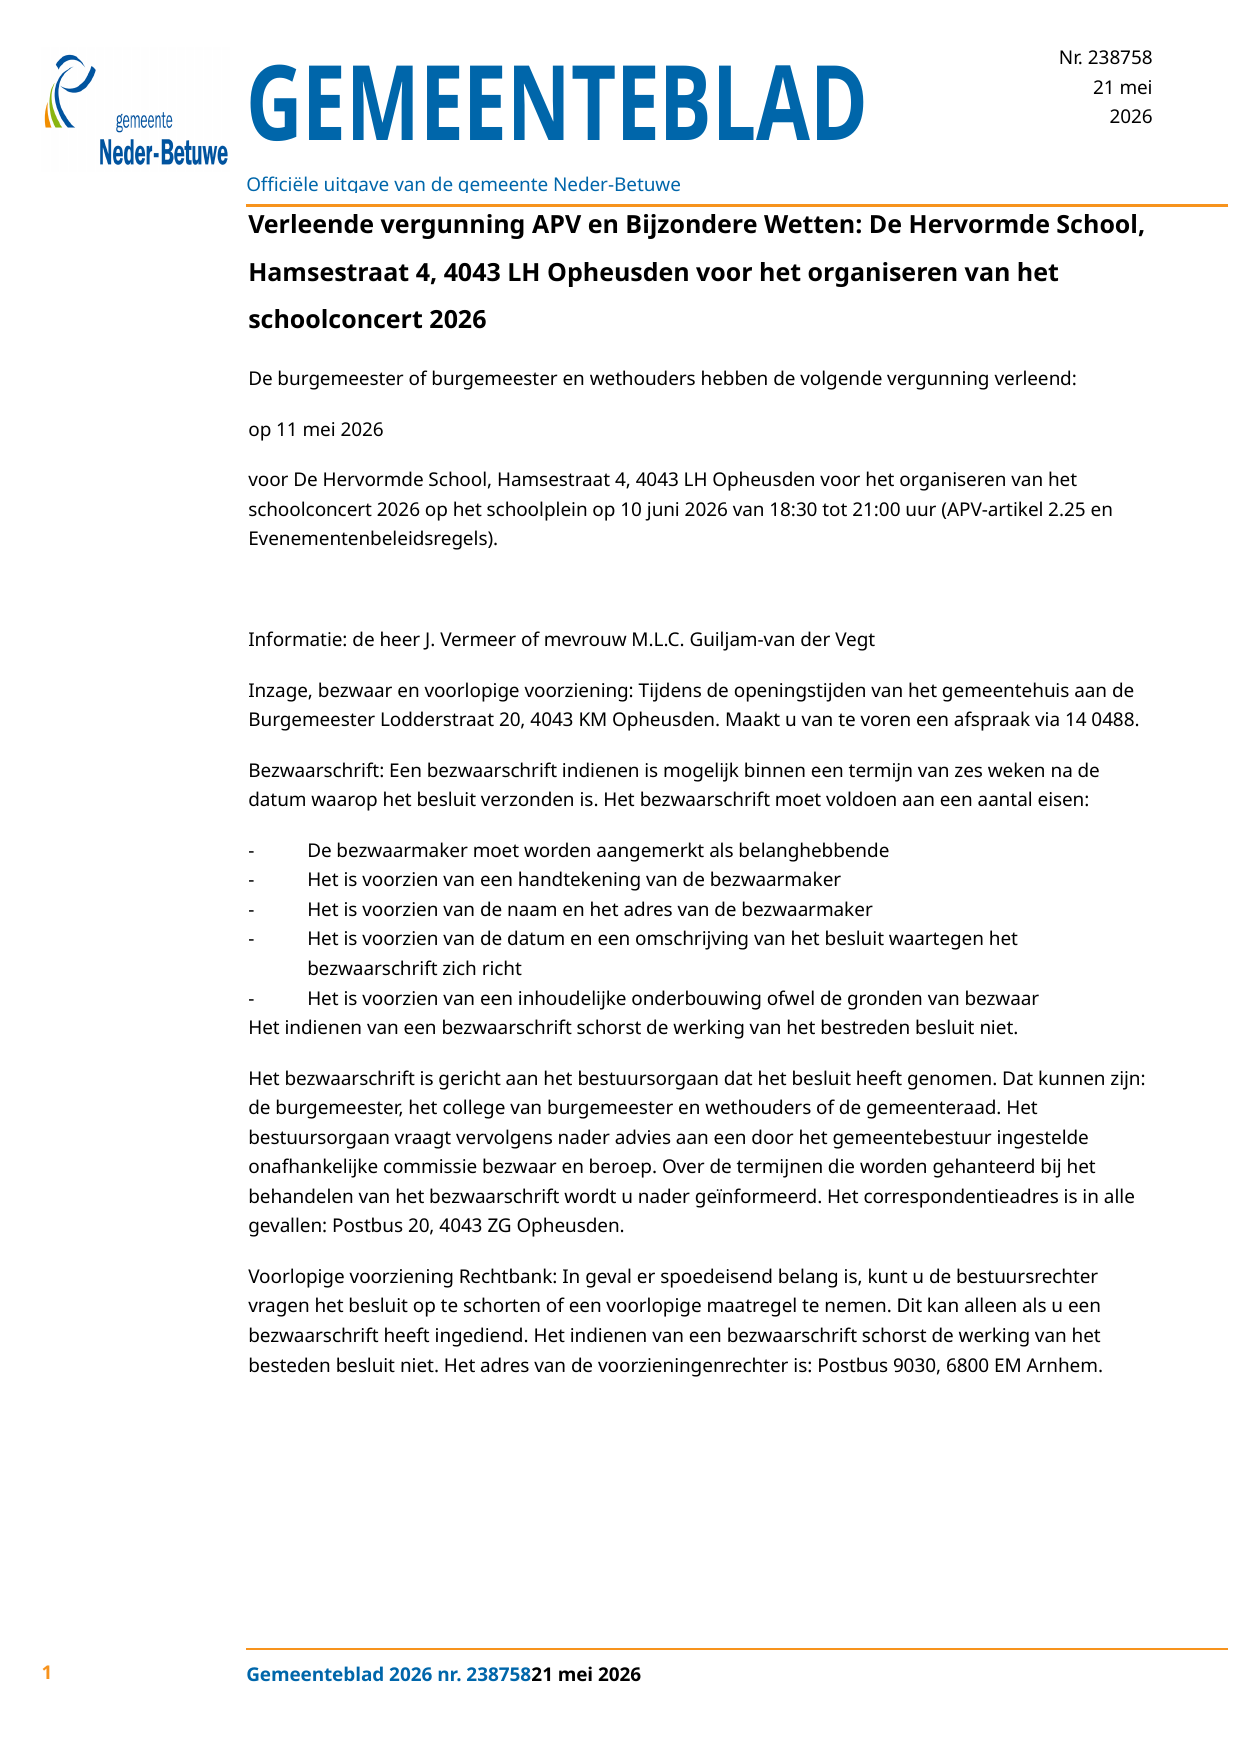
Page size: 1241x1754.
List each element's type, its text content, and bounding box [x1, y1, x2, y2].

text Informatie: de heer J. Vermeer of mevrouw M.L.C. Guiljam-van der Vegt [248, 626, 1152, 652]
text Inzage, bezwaar en voorlopige voorziening: Tijdens de openingstijden van het gemeentehuis aan de Burgemeester Lodderstraat 20, 4043 KM Opheusden. Maakt u van te voren een afspraak via 14 0488. [248, 677, 1152, 732]
list Het is voorzien van een handtekening van de bezwaarmaker [248, 866, 1152, 892]
text voor De Hervormde School, Hamsestraat 4, 4043 LH Opheusden voor het organiseren van het schoolconcert 2026 op het schoolplein op 10 juni 2026 van 18:30 tot 21:00 uur (APV-artikel 2.25 en Evenementenbeleidsregels). [248, 466, 1152, 551]
list Het is voorzien van een inhoudelijke onderbouwing ofwel de gronden van bezwaar [248, 985, 1152, 1010]
list De bezwaarmaker moet worden aangemerkt als belanghebbende [248, 837, 1152, 862]
text Voorlopige voorziening Rechtbank: In geval er spoedeisend belang is, kunt u de bestuursrechter vragen het besluit op te schorten of een voorlopige maatregel te nemen. Dit kan alleen als u een bezwaarschrift heeft ingediend. Het indienen van een bezwaarschrift schorst de werking van het besteden besluit niet. Het adres van de voorzieningenrechter is: Postbus 9030, 6800 EM Arnhem. [248, 1263, 1152, 1377]
picture [41, 47, 231, 172]
text Het indienen van een bezwaarschrift schorst de werking van het bestreden besluit niet. [248, 1014, 1152, 1040]
text De burgemeester of burgemeester en wethouders hebben de volgende vergunning verleend: [248, 366, 1152, 391]
text Verleende vergunning APV en Bijzondere Wetten: De Hervormde School, Hamsestraat 4, 4043 LH Opheusden voor het organiseren van het schoolconcert 2026 [248, 207, 1152, 336]
text Bezwaarschrift: Een bezwaarschrift indienen is mogelijk binnen een termijn van zes weken na de datum waarop het besluit verzonden is. Het bezwaarschrift moet voldoen aan een aantal eisen: [248, 757, 1152, 812]
text op 11 mei 2026 [248, 416, 1152, 442]
text Het bezwaarschrift is gericht aan het bestuursorgaan dat het besluit heeft genomen. Dat kunnen zijn: de burgemeester, het college van burgemeester en wethouders of de gemeenteraad. Het bestuursorgaan vraagt vervolgens nader advies aan een door het gemeentebestuur ingestelde onafhankelijke commissie bezwaar en beroep. Over de termijnen die worden gehanteerd bij het behandelen van het bezwaarschrift wordt u nader geïnformeerd. Het correspondentieadres is in alle gevallen: Postbus 20, 4043 ZG Opheusden. [248, 1065, 1152, 1238]
list Het is voorzien van de datum en een omschrijving van het besluit waartegen het bezwaarschrift zich richt [248, 926, 1152, 981]
list Het is voorzien van de naam en het adres van de bezwaarmaker [248, 896, 1152, 922]
